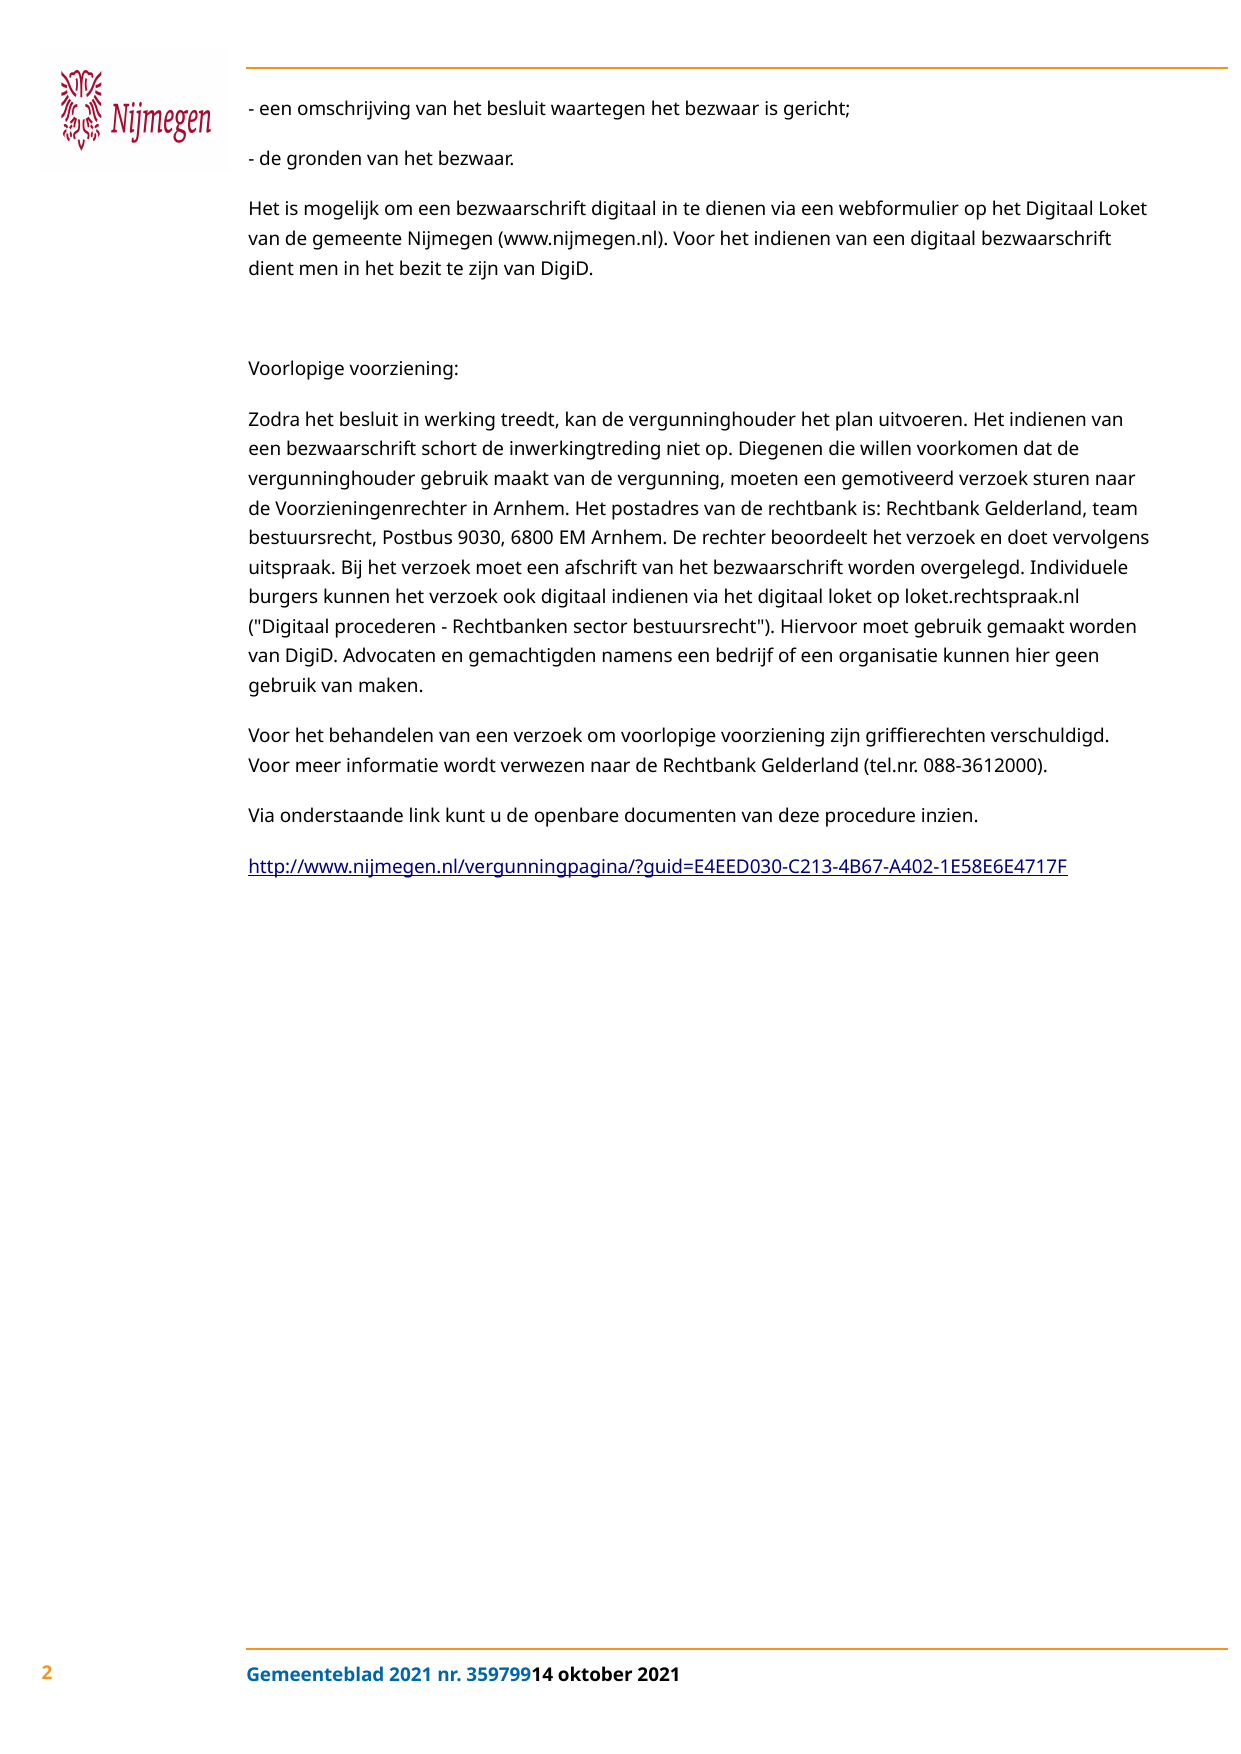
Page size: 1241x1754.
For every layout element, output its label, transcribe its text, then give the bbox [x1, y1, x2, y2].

text Voorlopige voorziening: [248, 356, 1152, 381]
text - een omschrijving van het besluit waartegen het bezwaar is gericht; [248, 95, 1152, 121]
text Via onderstaande link kunt u de openbare documenten van deze procedure inzien. [248, 803, 1152, 828]
text Voor het behandelen van een verzoek om voorlopige voorziening zijn griffierechten verschuldigd. Voor meer informatie wordt verwezen naar de Rechtbank Gelderland (tel.nr. 088-3612000). [248, 723, 1152, 778]
text Het is mogelijk om een bezwaarschrift digitaal in te dienen via een webformulier op het Digitaal Loket van de gemeente Nijmegen (www.nijmegen.nl). Voor het indienen van een digitaal bezwaarschrift dient men in het bezit te zijn van DigiD. [248, 196, 1152, 281]
text http://www.nijmegen.nl/vergunningpagina/?guid=E4EED030-C213-4B67-A402-1E58E6E4717F [248, 853, 1152, 879]
text - de gronden van het bezwaar. [248, 145, 1152, 171]
text Zodra het besluit in werking treedt, kan de vergunninghouder het plan uitvoeren. Het indienen van een bezwaarschrift schort de inwerkingtreding niet op. Diegenen die willen voorkomen dat de vergunninghouder gebruik maakt van de vergunning, moeten een gemotiveerd verzoek sturen naar de Voorzieningenrechter in Arnhem. Het postadres van de rechtbank is: Rechtbank Gelderland, team bestuursrecht, Postbus 9030, 6800 EM Arnhem. De rechter beoordeelt het verzoek en doet vervolgens uitspraak. Bij het verzoek moet een afschrift van het bezwaarschrift worden overgelegd. Individuele burgers kunnen het verzoek ook digitaal indienen via het digitaal loket op loket.rechtspraak.nl ("Digitaal procederen - Rechtbanken sector bestuursrecht"). Hiervoor moet gebruik gemaakt worden van DigiD. Advocaten en gemachtigden namens een bedrijf of een organisatie kunnen hier geen gebruik van maken. [248, 406, 1152, 698]
picture [41, 47, 231, 172]
